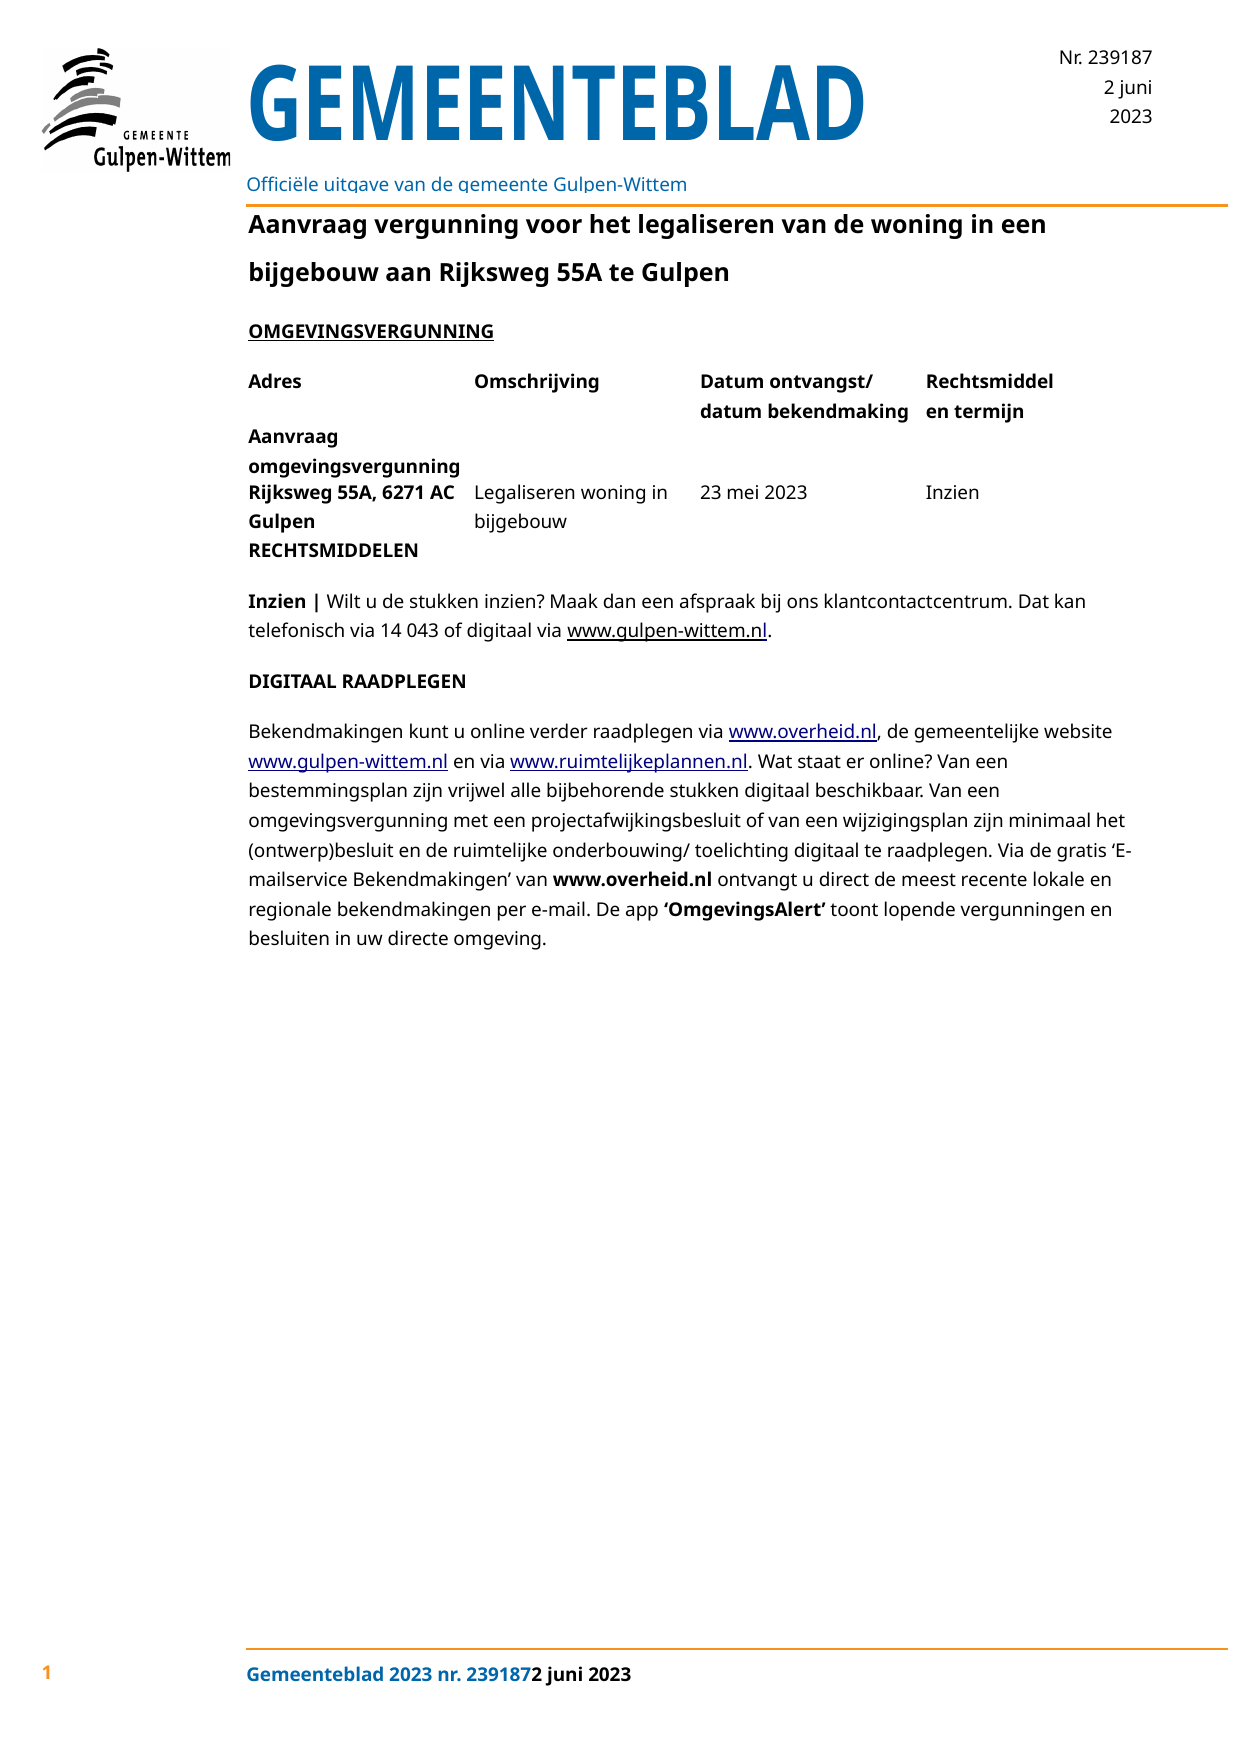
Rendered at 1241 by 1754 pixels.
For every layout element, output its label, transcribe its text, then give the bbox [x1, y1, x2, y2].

text RECHTSMIDDELEN [248, 538, 1152, 563]
table_cell [700, 424, 926, 479]
text Aanvraag vergunning voor het legaliseren van de woning in een bijgebouw aan Rijksweg 55A te Gulpen [248, 207, 1152, 288]
table_header Datum ontvangst/ datum bekendmaking [700, 369, 926, 424]
table_cell 23 mei 2023 [700, 479, 926, 534]
text DIGITAAL RAADPLEGEN [248, 668, 1152, 694]
table_header Adres [248, 369, 474, 424]
table_cell Inzien [926, 479, 1152, 534]
table_header Omschrijving [474, 369, 700, 424]
table_cell Aanvraag omgevingsvergunning [248, 424, 474, 479]
table_header Rechtsmiddel en termijn [926, 369, 1152, 424]
table_cell [926, 424, 1152, 479]
table_cell Legaliseren woning in bijgebouw [474, 479, 700, 534]
text Bekendmakingen kunt u online verder raadplegen via www.overheid.nl, de gemeentelijke website www.gulpen-wittem.nl en via www.ruimtelijkeplannen.nl. Wat staat er online? Van een bestemmingsplan zijn vrijwel alle bijbehorende stukken digitaal beschikbaar. Van een omgevingsvergunning met een projectafwijkingsbesluit of van een wijzigingsplan zijn minimaal het (ontwerp)besluit en de ruimtelijke onderbouwing/ toelichting digitaal te raadplegen. Via de gratis ‘E-mailservice Bekendmakingen’ van www.overheid.nl ontvangt u direct de meest recente lokale en regionale bekendmakingen per e-mail. De app ‘OmgevingsAlert’ toont lopende vergunningen en besluiten in uw directe omgeving. [248, 718, 1152, 951]
text OMGEVINGSVERGUNNING [248, 318, 1152, 344]
picture [41, 47, 231, 172]
table_cell Rijksweg 55A, 6271 AC Gulpen [248, 479, 474, 534]
table_cell [474, 424, 700, 479]
text Inzien | Wilt u de stukken inzien? Maak dan een afspraak bij ons klantcontactcentrum. Dat kan telefonisch via 14 043 of digitaal via www.gulpen-wittem.nl. [248, 588, 1152, 643]
